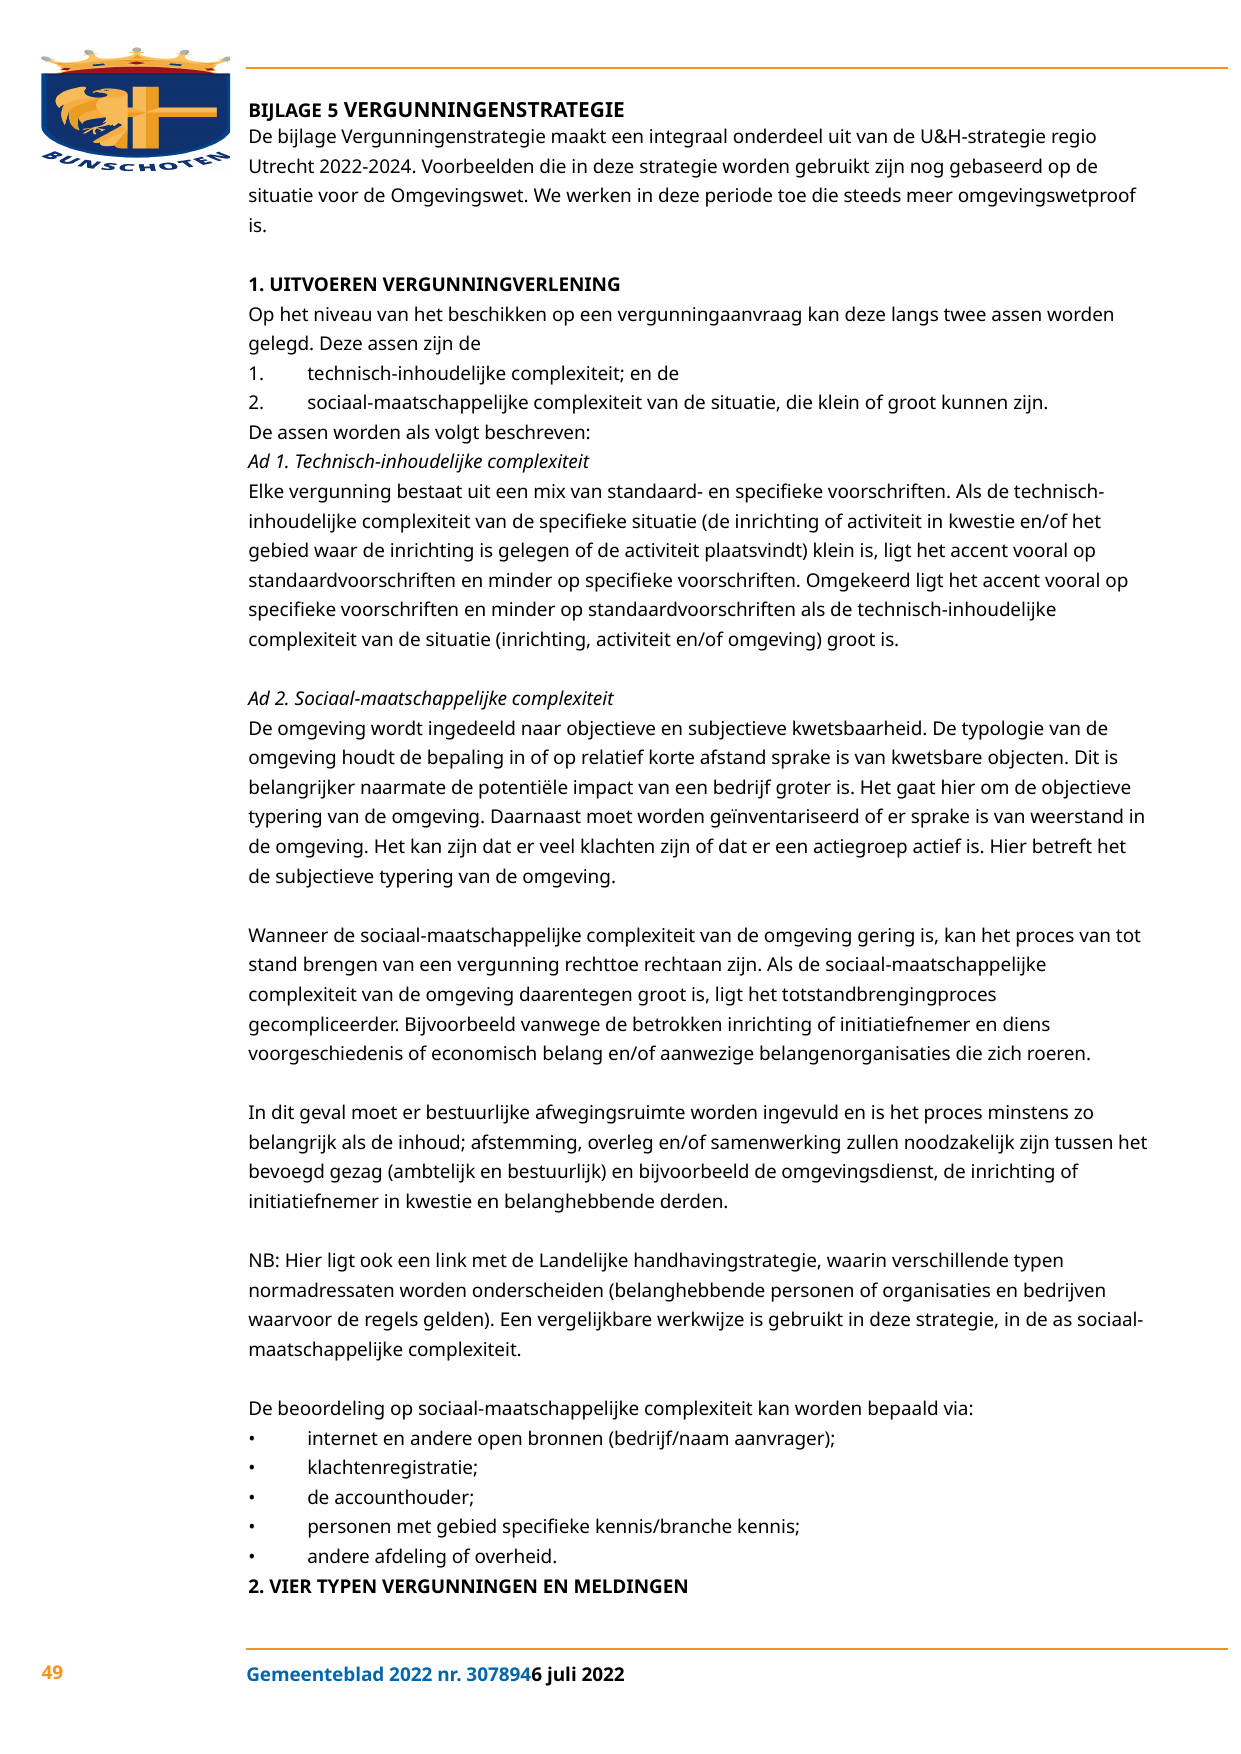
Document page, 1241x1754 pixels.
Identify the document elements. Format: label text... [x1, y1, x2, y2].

text 1. UITVOEREN VERGUNNINGVERLENING [248, 271, 1152, 297]
list andere afdeling of overheid. [248, 1543, 1152, 1569]
text 2. VIER TYPEN VERGUNNINGEN EN MELDINGEN [248, 1573, 1152, 1599]
text Ad 1. Technisch-inhoudelijke complexiteit [248, 449, 1152, 474]
text BIJLAGE 5 VERGUNNINGENSTRATEGIE [248, 95, 1152, 123]
list de accounthouder; [248, 1484, 1152, 1510]
text Wanneer de sociaal-maatschappelijke complexiteit van de omgeving gering is, kan het proces van tot stand brengen van een vergunning rechttoe rechtaan zijn. Als de sociaal-maatschappelijke complexiteit van de omgeving daarentegen groot is, ligt het totstandbrengingproces gecompliceerder. Bijvoorbeeld vanwege de betrokken inrichting of initiatiefnemer en diens voorgeschiedenis of economisch belang en/of aanwezige belangenorganisaties die zich roeren. [248, 922, 1152, 1066]
text Op het niveau van het beschikken op een vergunningaanvraag kan deze langs twee assen worden gelegd. Deze assen zijn de [248, 301, 1152, 356]
list sociaal-maatschappelijke complexiteit van de situatie, die klein of groot kunnen zijn. [248, 389, 1152, 415]
text De assen worden als volgt beschreven: [248, 419, 1152, 445]
text Elke vergunning bestaat uit een mix van standaard- en specifieke voorschriften. Als de technisch-inhoudelijke complexiteit van de specifieke situatie (de inrichting of activiteit in kwestie en/of het gebied waar de inrichting is gelegen of de activiteit plaatsvindt) klein is, ligt het accent vooral op standaardvoorschriften en minder op specifieke voorschriften. Omgekeerd ligt het accent vooral op specifieke voorschriften en minder op standaardvoorschriften als de technisch-inhoudelijke complexiteit van de situatie (inrichting, activiteit en/of omgeving) groot is. [248, 478, 1152, 652]
text In dit geval moet er bestuurlijke afwegingsruimte worden ingevuld en is het proces minstens zo belangrijk als de inhoud; afstemming, overleg en/of samenwerking zullen noodzakelijk zijn tussen het bevoegd gezag (ambtelijk en bestuurlijk) en bijvoorbeeld de omgevingsdienst, de inrichting of initiatiefnemer in kwestie en belanghebbende derden. [248, 1099, 1152, 1214]
text De bijlage Vergunningenstrategie maakt een integraal onderdeel uit van de U&H-strategie regio Utrecht 2022-2024. Voorbeelden die in deze strategie worden gebruikt zijn nog gebaseerd op de situatie voor de Omgevingswet. We werken in deze periode toe die steeds meer omgevingswetproof is. [248, 123, 1152, 238]
list internet en andere open bronnen (bedrijf/naam aanvrager); [248, 1425, 1152, 1451]
list klachtenregistratie; [248, 1454, 1152, 1480]
text De omgeving wordt ingedeeld naar objectieve en subjectieve kwetsbaarheid. De typologie van de omgeving houdt de bepaling in of op relatief korte afstand sprake is van kwetsbare objecten. Dit is belangrijker naarmate de potentiële impact van een bedrijf groter is. Het gaat hier om de objectieve typering van de omgeving. Daarnaast moet worden geïnventariseerd of er sprake is van weerstand in de omgeving. Het kan zijn dat er veel klachten zijn of dat er een actiegroep actief is. Hier betreft het de subjectieve typering van de omgeving. [248, 715, 1152, 889]
list technisch-inhoudelijke complexiteit; en de [248, 360, 1152, 386]
text De beoordeling op sociaal-maatschappelijke complexiteit kan worden bepaald via: [248, 1395, 1152, 1421]
text Ad 2. Sociaal-maatschappelijke complexiteit [248, 685, 1152, 711]
picture [41, 47, 231, 172]
text NB: Hier ligt ook een link met de Landelijke handhavingstrategie, waarin verschillende typen normadressaten worden onderscheiden (belanghebbende personen of organisaties en bedrijven waarvoor de regels gelden). Een vergelijkbare werkwijze is gebruikt in deze strategie, in de as sociaal-maatschappelijke complexiteit. [248, 1247, 1152, 1362]
list personen met gebied specifieke kennis/branche kennis; [248, 1514, 1152, 1539]
